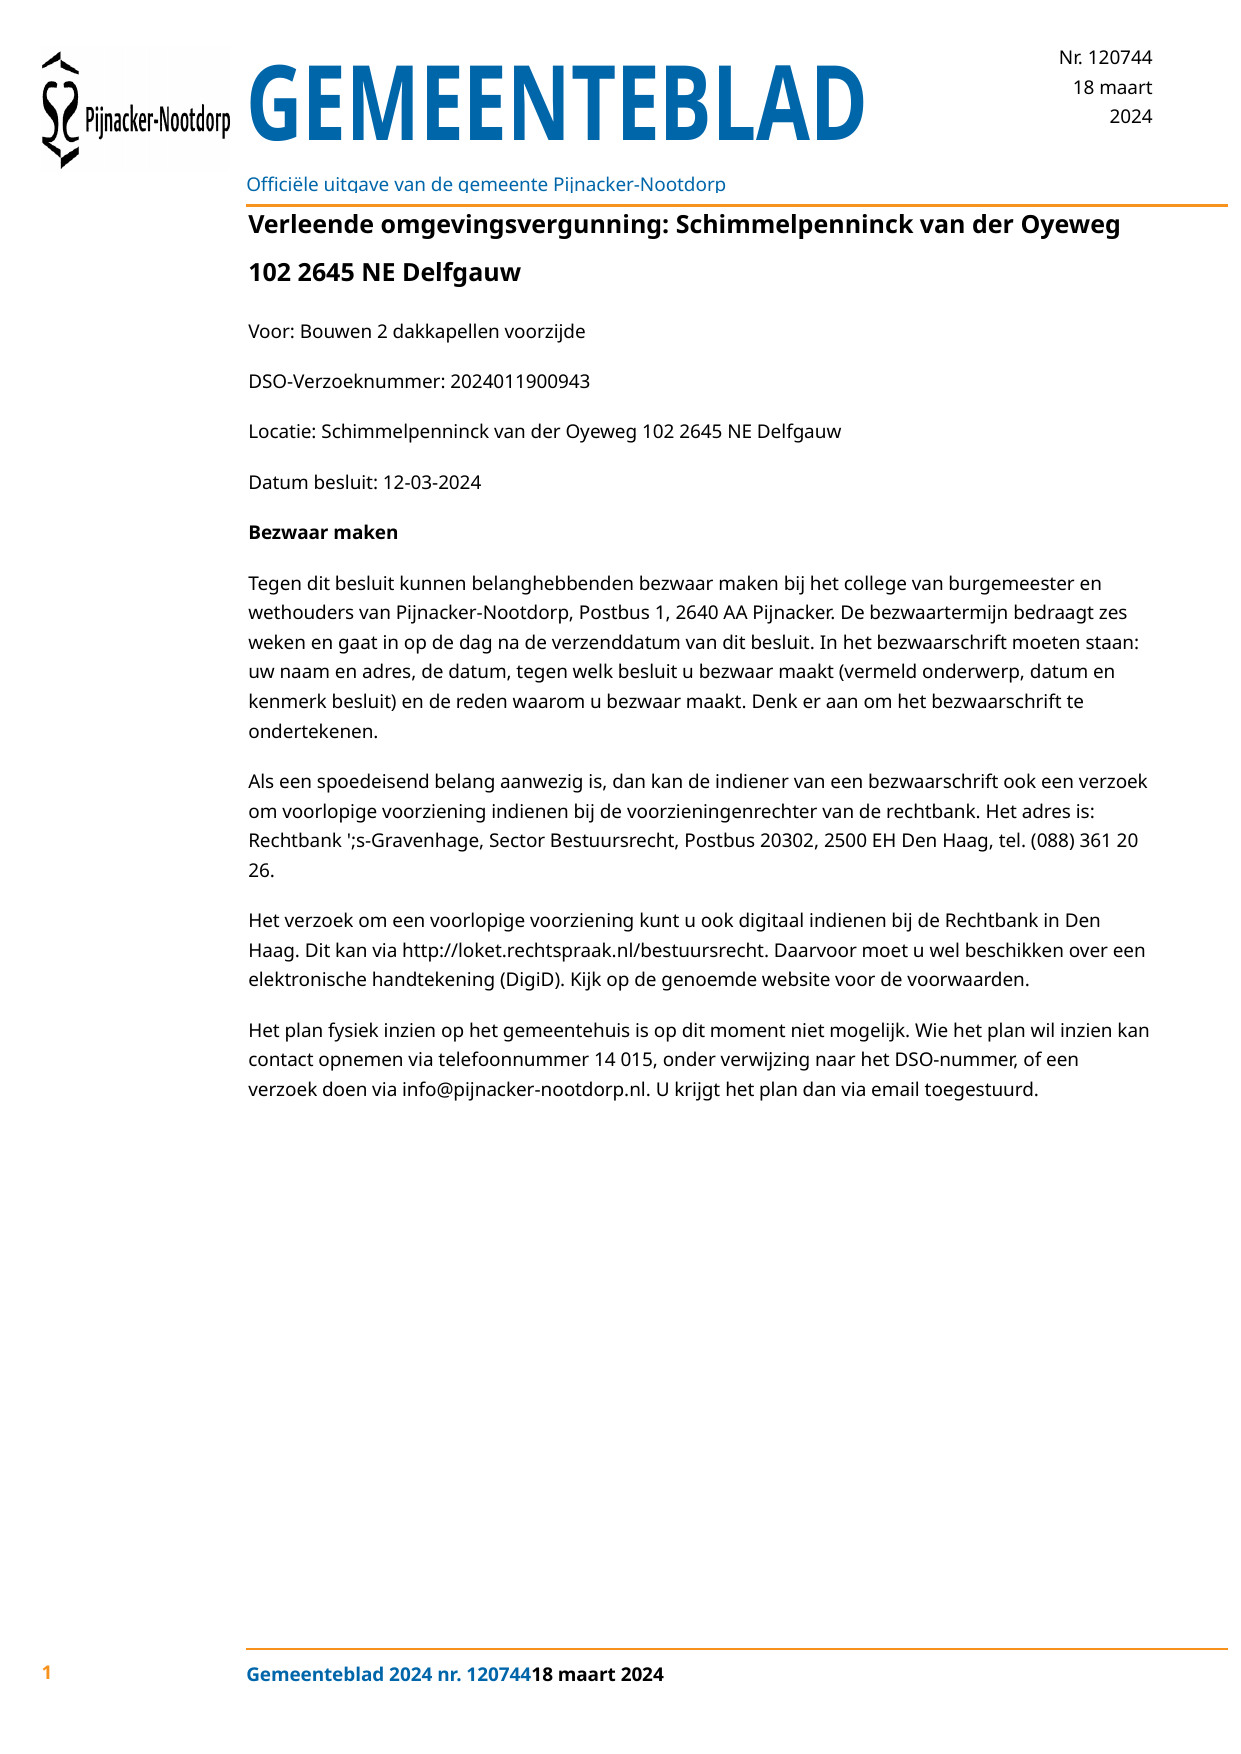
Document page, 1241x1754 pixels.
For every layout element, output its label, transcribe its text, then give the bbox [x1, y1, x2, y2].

text Het plan fysiek inzien op het gemeentehuis is op dit moment niet mogelijk. Wie het plan wil inzien kan contact opnemen via telefoonnummer 14 015, onder verwijzing naar het DSO-nummer, of een verzoek doen via info@pijnacker-nootdorp.nl. U krijgt het plan dan via email toegestuurd. [248, 1017, 1152, 1102]
text Het verzoek om een voorlopige voorziening kunt u ook digitaal indienen bij de Rechtbank in Den Haag. Dit kan via http://loket.rechtspraak.nl/bestuursrecht. Daarvoor moet u wel beschikken over een elektronische handtekening (DigiD). Kijk op de genoemde website voor de voorwaarden. [248, 907, 1152, 992]
picture [41, 47, 231, 172]
text DSO-Verzoeknummer: 2024011900943 [248, 368, 1152, 394]
text Als een spoedeisend belang aanwezig is, dan kan de indiener van een bezwaarschrift ook een verzoek om voorlopige voorziening indienen bij de voorzieningenrechter van de rechtbank. Het adres is: Rechtbank ';s-Gravenhage, Sector Bestuursrecht, Postbus 20302, 2500 EH Den Haag, tel. (088) 361 20 26. [248, 768, 1152, 883]
text Tegen dit besluit kunnen belanghebbenden bezwaar maken bij het college van burgemeester en wethouders van Pijnacker-Nootdorp, Postbus 1, 2640 AA Pijnacker. De bezwaartermijn bedraagt zes weken en gaat in op de dag na de verzenddatum van dit besluit. In het bezwaarschrift moeten staan: uw naam en adres, de datum, tegen welk besluit u bezwaar maakt (vermeld onderwerp, datum en kenmerk besluit) en de reden waarom u bezwaar maakt. Denk er aan om het bezwaarschrift te ondertekenen. [248, 570, 1152, 744]
text Verleende omgevingsvergunning: Schimmelpenninck van der Oyeweg 102 2645 NE Delfgauw [248, 207, 1152, 288]
text Datum besluit: 12-03-2024 [248, 469, 1152, 495]
text Bezwaar maken [248, 519, 1152, 545]
text Locatie: Schimmelpenninck van der Oyeweg 102 2645 NE Delfgauw [248, 419, 1152, 444]
text Voor: Bouwen 2 dakkapellen voorzijde [248, 318, 1152, 344]
